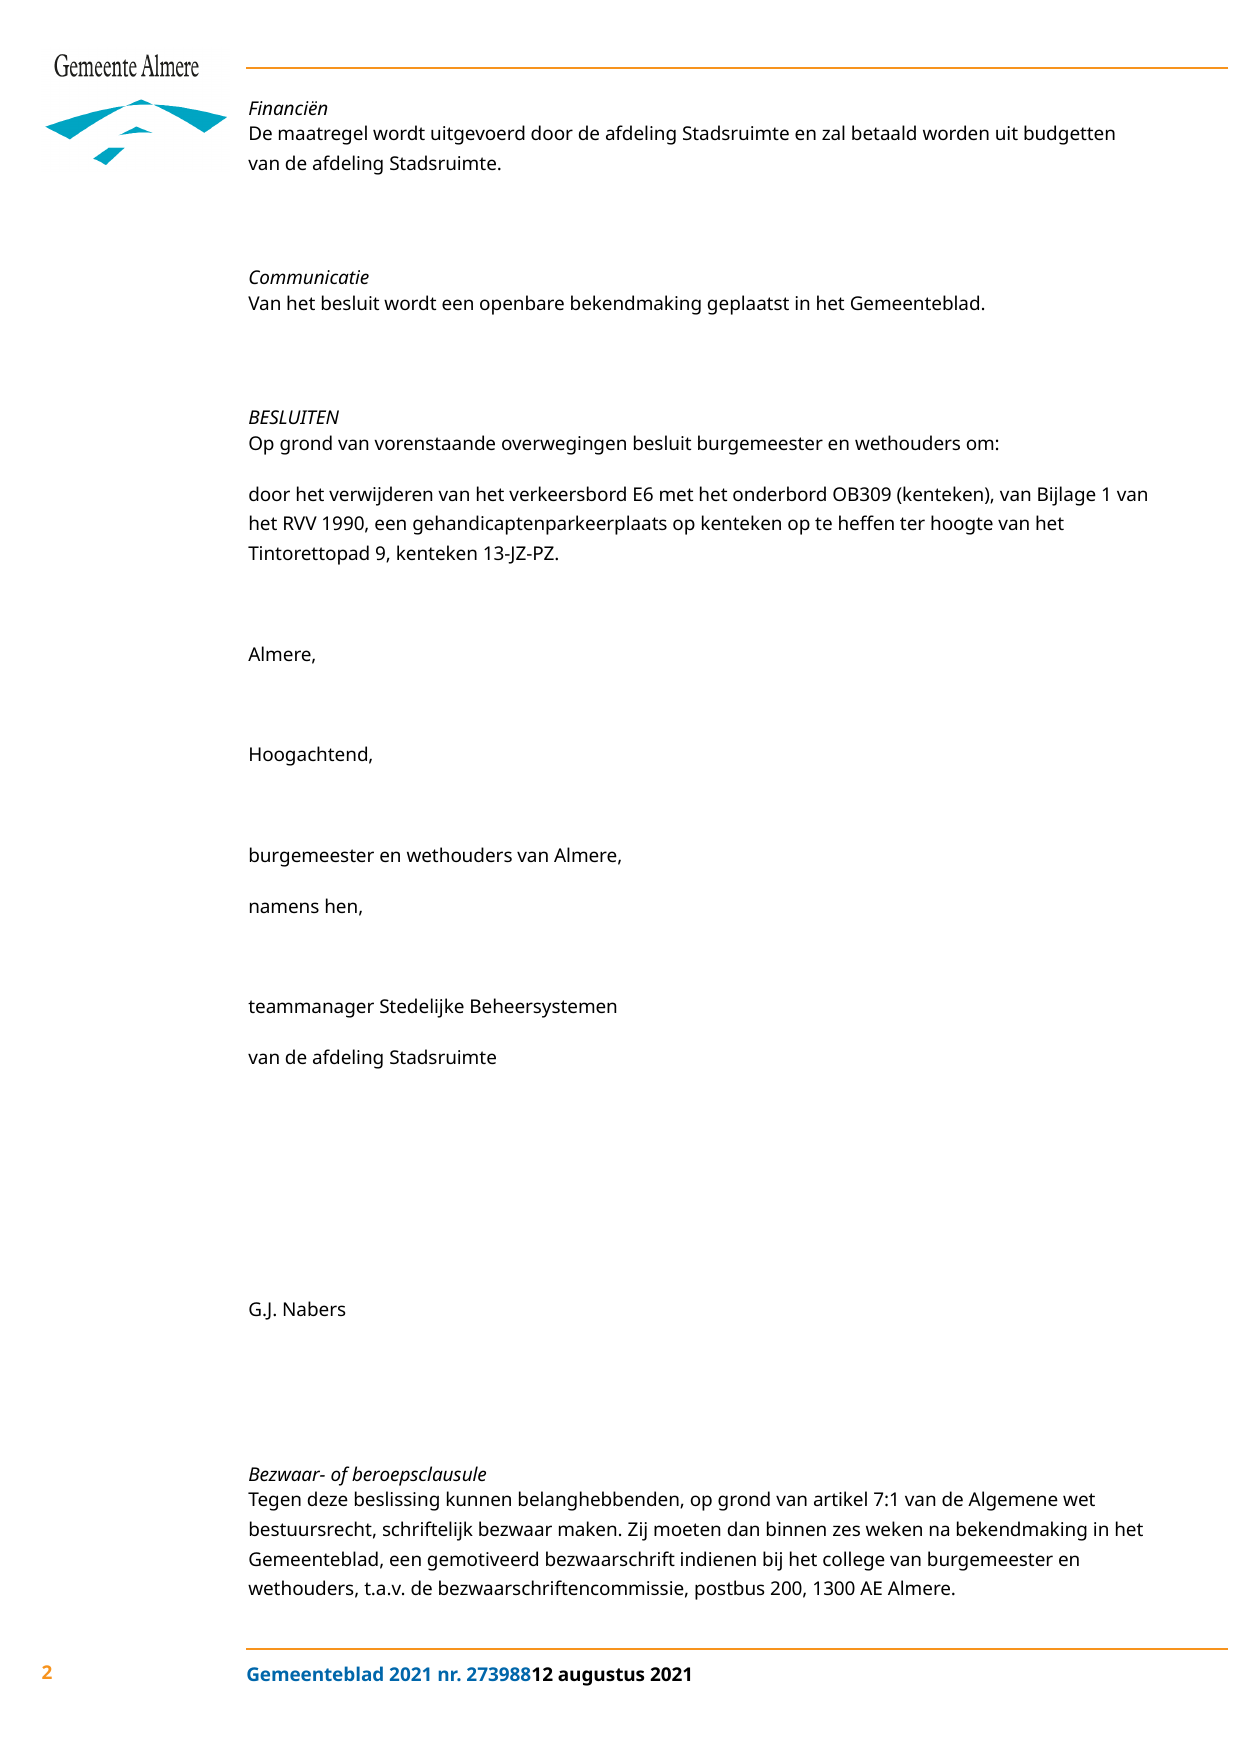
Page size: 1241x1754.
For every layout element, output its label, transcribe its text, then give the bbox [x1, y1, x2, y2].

text burgemeester en wethouders van Almere, [248, 842, 1152, 868]
text van de afdeling Stadsruimte [248, 1044, 1152, 1070]
text De maatregel wordt uitgevoerd door de afdeling Stadsruimte en zal betaald worden uit budgetten van de afdeling Stadsruimte. [248, 121, 1152, 176]
text BESLUITEN [248, 404, 1152, 430]
text G.J. Nabers [248, 1296, 1152, 1322]
text namens hen, [248, 893, 1152, 918]
text Op grond van vorenstaande overwegingen besluit burgemeester en wethouders om: [248, 430, 1152, 456]
text Communicatie [248, 264, 1152, 290]
text Van het besluit wordt een openbare bekendmaking geplaatst in het Gemeenteblad. [248, 290, 1152, 316]
picture [41, 47, 231, 172]
text door het verwijderen van het verkeersbord E6 met het onderbord OB309 (kenteken), van Bijlage 1 van het RVV 1990, een gehandicaptenparkeerplaats op kenteken op te heffen ter hoogte van het Tintorettopad 9, kenteken 13-JZ-PZ. [248, 481, 1152, 566]
text Tegen deze beslissing kunnen belanghebbenden, op grond van artikel 7:1 van de Algemene wet bestuursrecht, schriftelijk bezwaar maken. Zij moeten dan binnen zes weken na bekendmaking in het Gemeenteblad, een gemotiveerd bezwaarschrift indienen bij het college van burgemeester en wethouders, t.a.v. de bezwaarschriftencommissie, postbus 200, 1300 AE Almere. [248, 1487, 1152, 1601]
text teammanager Stedelijke Beheersystemen [248, 994, 1152, 1019]
text Bezwaar- of beroepsclausule [248, 1461, 1152, 1487]
text Hoogachtend, [248, 742, 1152, 767]
text Financiën [248, 95, 1152, 121]
text Almere, [248, 641, 1152, 666]
